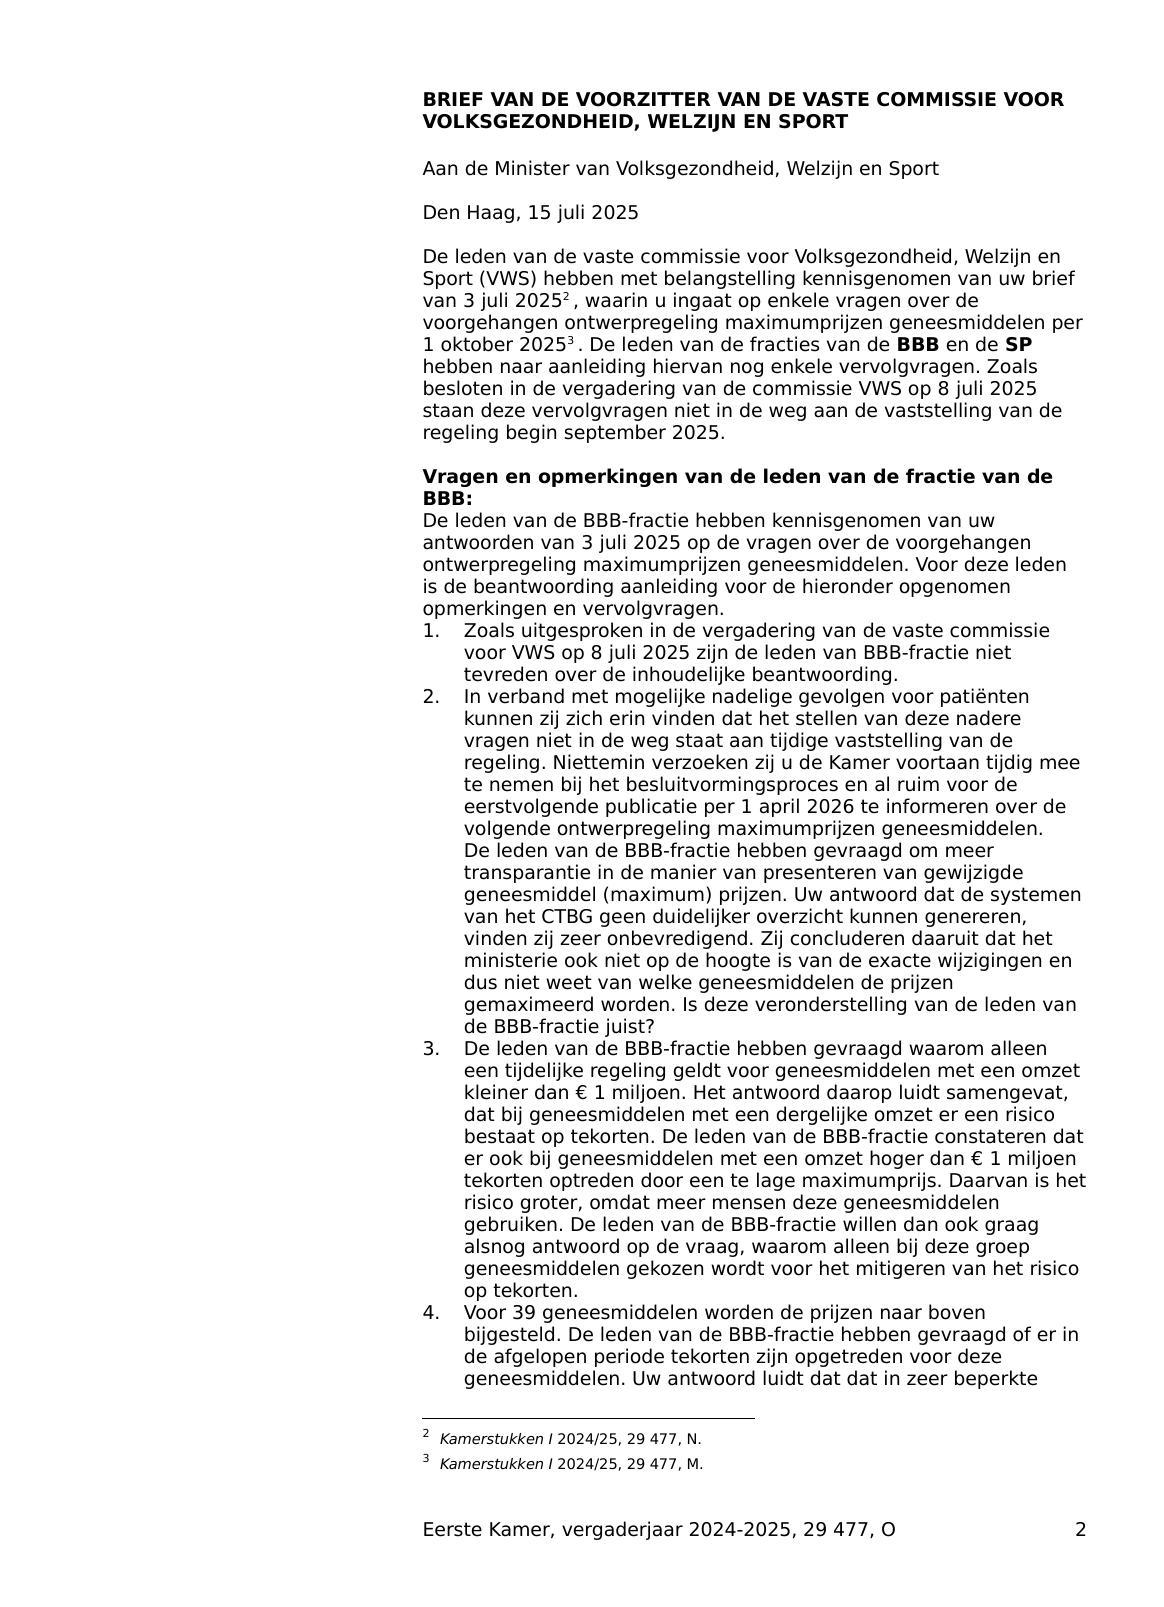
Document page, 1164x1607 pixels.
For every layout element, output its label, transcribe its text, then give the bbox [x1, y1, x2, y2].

text De leden van de BBB-fractie hebben kennisgenomen van uw antwoorden van 3 juli 2025 op de vragen over de voorgehangen ontwerpregeling maximumprijzen geneesmiddelen. Voor deze leden is de beantwoording aanleiding voor de hieronder opgenomen opmerkingen en vervolgvragen. [422, 510, 1087, 620]
text Den Haag, 15 juli 2025 [422, 202, 1087, 224]
text Aan de Minister van Volksgezondheid, Welzijn en Sport [422, 158, 1087, 180]
text 3. De leden van de BBB-fractie hebben gevraagd waarom alleen een tijdelijke regeling geldt voor geneesmiddelen met een omzet kleiner dan € 1 miljoen. Het antwoord daarop luidt samengevat, dat bij geneesmiddelen met een dergelijke omzet er een risico bestaat op tekorten. De leden van de BBB-fractie constateren dat er ook bij geneesmiddelen met een omzet hoger dan € 1 miljoen tekorten optreden door een te lage maximumprijs. Daarvan is het risico groter, omdat meer mensen deze geneesmiddelen gebruiken. De leden van de BBB-fractie willen dan ook graag alsnog antwoord op de vraag, waarom alleen bij deze groep geneesmiddelen gekozen wordt voor het mitigeren van het risico op tekorten. [422, 1038, 1087, 1302]
text Kamerstukken I 2024/25, 29 477, M. [422, 1452, 1087, 1474]
text De leden van de BBB-fractie hebben gevraagd om meer transparantie in de manier van presenteren van gewijzigde geneesmiddel (maximum) prijzen. Uw antwoord dat de systemen van het CTBG geen duidelijker overzicht kunnen genereren, vinden zij zeer onbevredigend. Zij concluderen daaruit dat het ministerie ook niet op de hoogte is van de exacte wijzigingen en dus niet weet van welke geneesmiddelen de prijzen gemaximeerd worden. Is deze veronderstelling van de leden van de BBB-fractie juist? [464, 840, 1087, 1038]
text Vragen en opmerkingen van de leden van de fractie van de BBB: [422, 466, 1087, 510]
subtitle BRIEF VAN DE VOORZITTER VAN DE VASTE COMMISSIE VOOR VOLKSGEZONDHEID, WELZIJN EN SPORT [422, 89, 1087, 133]
text 4. Voor 39 geneesmiddelen worden de prijzen naar boven bijgesteld. De leden van de BBB-fractie hebben gevraagd of er in de afgelopen periode tekorten zijn opgetreden voor deze geneesmiddelen. Uw antwoord luidt dat dat in zeer beperkte [422, 1302, 1087, 1389]
text Kamerstukken I 2024/25, 29 477, N. [422, 1427, 1087, 1449]
text De leden van de vaste commissie voor Volksgezondheid, Welzijn en Sport (VWS) hebben met belangstelling kennisgenomen van uw brief van 3 juli 2025, waarin u ingaat op enkele vragen over de voorgehangen ontwerpregeling maximumprijzen geneesmiddelen per 1 oktober 2025. De leden van de fracties van de BBB en de SP hebben naar aanleiding hiervan nog enkele vervolgvragen. Zoals besloten in de vergadering van de commissie VWS op 8 juli 2025 staan deze vervolgvragen niet in de weg aan de vaststelling van de regeling begin september 2025. [422, 246, 1087, 444]
text 1. Zoals uitgesproken in de vergadering van de vaste commissie voor VWS op 8 juli 2025 zijn de leden van BBB-fractie niet tevreden over de inhoudelijke beantwoording. [422, 620, 1087, 686]
text 2. In verband met mogelijke nadelige gevolgen voor patiënten kunnen zij zich erin vinden dat het stellen van deze nadere vragen niet in de weg staat aan tijdige vaststelling van de regeling. Niettemin verzoeken zij u de Kamer voortaan tijdig mee te nemen bij het besluitvormingsproces en al ruim voor de eerstvolgende publicatie per 1 april 2026 te informeren over de volgende ontwerpregeling maximumprijzen geneesmiddelen. [422, 686, 1087, 840]
